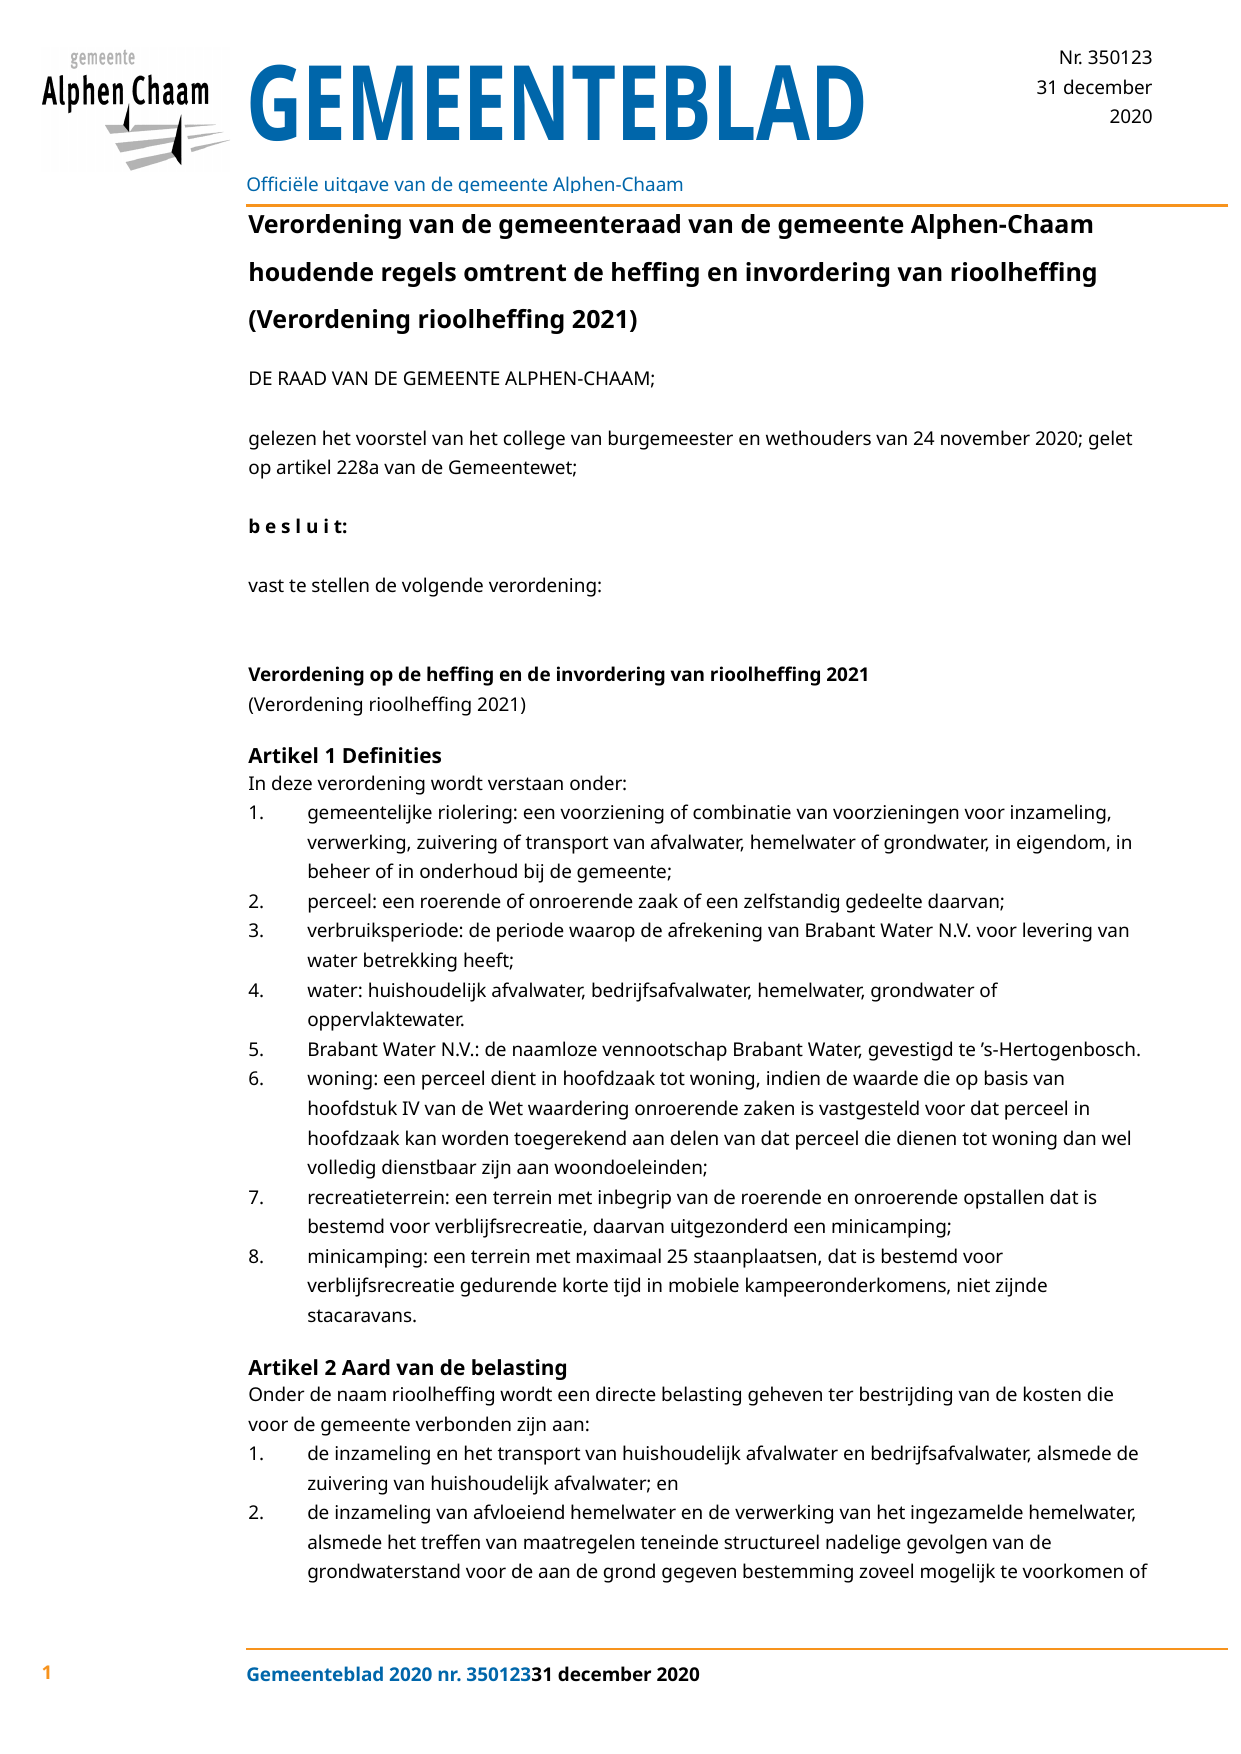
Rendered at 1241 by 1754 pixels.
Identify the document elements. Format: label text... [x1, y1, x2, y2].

text DE RAAD VAN DE GEMEENTE ALPHEN-CHAAM; [248, 366, 1152, 391]
text b e s l u i t: [248, 513, 1152, 539]
list woning: een perceel dient in hoofdzaak tot woning, indien de waarde die op basis van hoofdstuk IV van de Wet waardering onroerende zaken is vastgesteld voor dat perceel in hoofdzaak kan worden toegerekend aan delen van dat perceel die dienen tot woning dan wel volledig dienstbaar zijn aan woondoeleinden; [248, 1066, 1152, 1180]
text In deze verordening wordt verstaan onder: [248, 770, 1152, 796]
picture [41, 47, 231, 172]
list perceel: een roerende of onroerende zaak of een zelfstandig gedeelte daarvan; [248, 888, 1152, 914]
text Onder de naam rioolheffing wordt een directe belasting geheven ter bestrijding van de kosten die voor de gemeente verbonden zijn aan: [248, 1381, 1152, 1436]
list gemeentelijke riolering: een voorziening of combinatie van voorzieningen voor inzameling, verwerking, zuivering of transport van afvalwater, hemelwater of grondwater, in eigendom, in beheer of in onderhoud bij de gemeente; [248, 799, 1152, 884]
text Verordening van de gemeenteraad van de gemeente Alphen-Chaam houdende regels omtrent de heffing en invordering van rioolheffing (Verordening rioolheffing 2021) [248, 207, 1152, 336]
text Verordening op de heffing en de invordering van rioolheffing 2021 [248, 661, 1152, 687]
list recreatieterrein: een terrein met inbegrip van de roerende en onroerende opstallen dat is bestemd voor verblijfsrecreatie, daarvan uitgezonderd een minicamping; [248, 1184, 1152, 1239]
list verbruiksperiode: de periode waarop de afrekening van Brabant Water N.V. voor levering van water betrekking heeft; [248, 918, 1152, 973]
list water: huishoudelijk afvalwater, bedrijfsafvalwater, hemelwater, grondwater of oppervlaktewater. [248, 977, 1152, 1032]
list de inzameling van afvloeiend hemelwater en de verwerking van het ingezamelde hemelwater, alsmede het treffen van maatregelen teneinde structureel nadelige gevolgen van de grondwaterstand voor de aan de grond gegeven bestemming zoveel mogelijk te voorkomen of [248, 1499, 1152, 1584]
list de inzameling en het transport van huishoudelijk afvalwater en bedrijfsafvalwater, alsmede de zuivering van huishoudelijk afvalwater; en [248, 1440, 1152, 1496]
text gelezen het voorstel van het college van burgemeester en wethouders van 24 november 2020; gelet op artikel 228a van de Gemeentewet; [248, 425, 1152, 480]
list minicamping: een terrein met maximaal 25 staanplaatsen, dat is bestemd voor verblijfsrecreatie gedurende korte tijd in mobiele kampeeronderkomens, niet zijnde stacaravans. [248, 1243, 1152, 1328]
text Artikel 2 Aard van de belasting [248, 1353, 1152, 1381]
text (Verordening rioolheffing 2021) [248, 691, 1152, 717]
text vast te stellen de volgende verordening: [248, 573, 1152, 598]
text Artikel 1 Definities [248, 741, 1152, 770]
list Brabant Water N.V.: de naamloze vennootschap Brabant Water, gevestigd te ’s-Hertogenbosch. [248, 1036, 1152, 1062]
